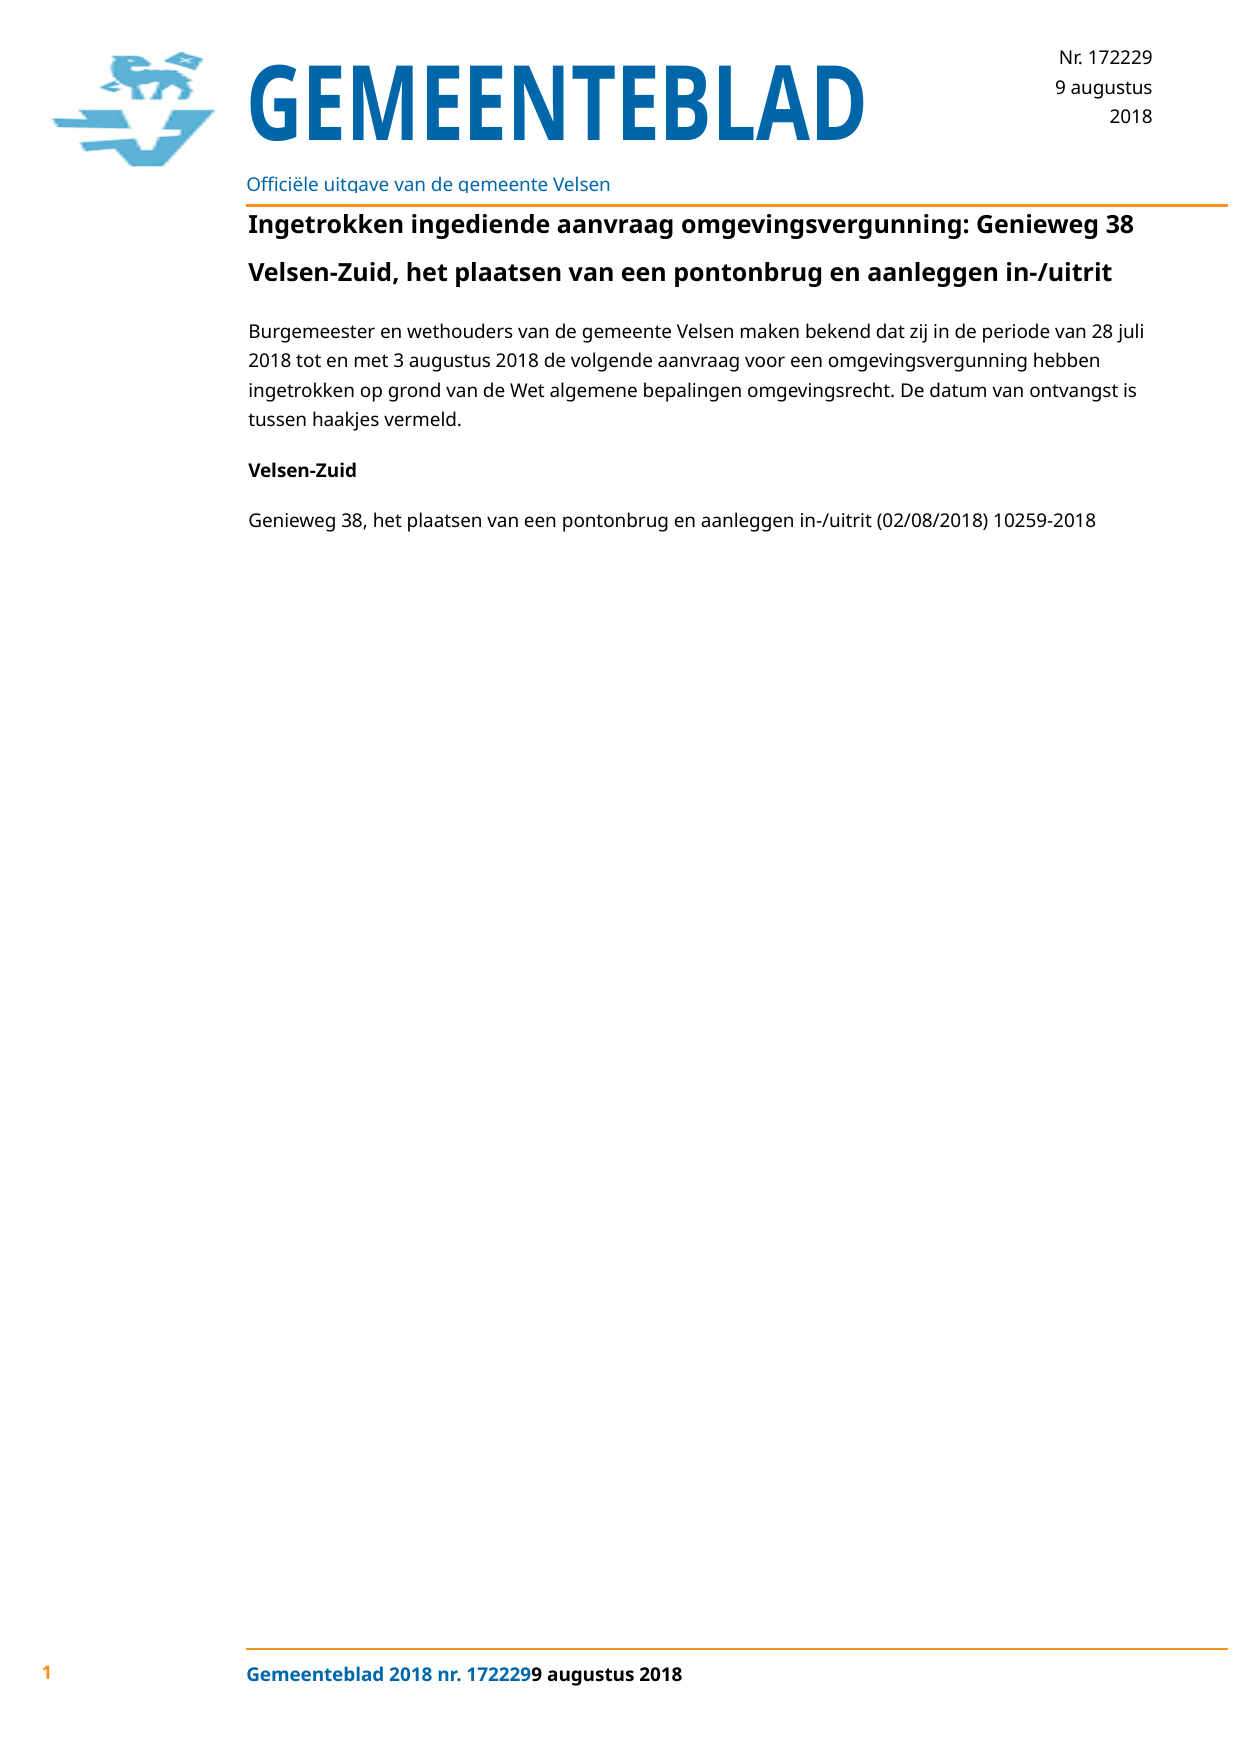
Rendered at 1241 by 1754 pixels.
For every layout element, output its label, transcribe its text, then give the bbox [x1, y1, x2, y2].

text Ingetrokken ingediende aanvraag omgevingsvergunning: Genieweg 38 Velsen-Zuid, het plaatsen van een pontonbrug en aanleggen in-/uitrit [248, 207, 1152, 288]
picture [41, 47, 231, 172]
text Velsen-Zuid [248, 457, 1152, 483]
text Genieweg 38, het plaatsen van een pontonbrug en aanleggen in-/uitrit (02/08/2018) 10259-2018 [248, 507, 1152, 533]
text Burgemeester en wethouders van de gemeente Velsen maken bekend dat zij in de periode van 28 juli 2018 tot en met 3 augustus 2018 de volgende aanvraag voor een omgevingsvergunning hebben ingetrokken op grond van de Wet algemene bepalingen omgevingsrecht. De datum van ontvangst is tussen haakjes vermeld. [248, 318, 1152, 432]
